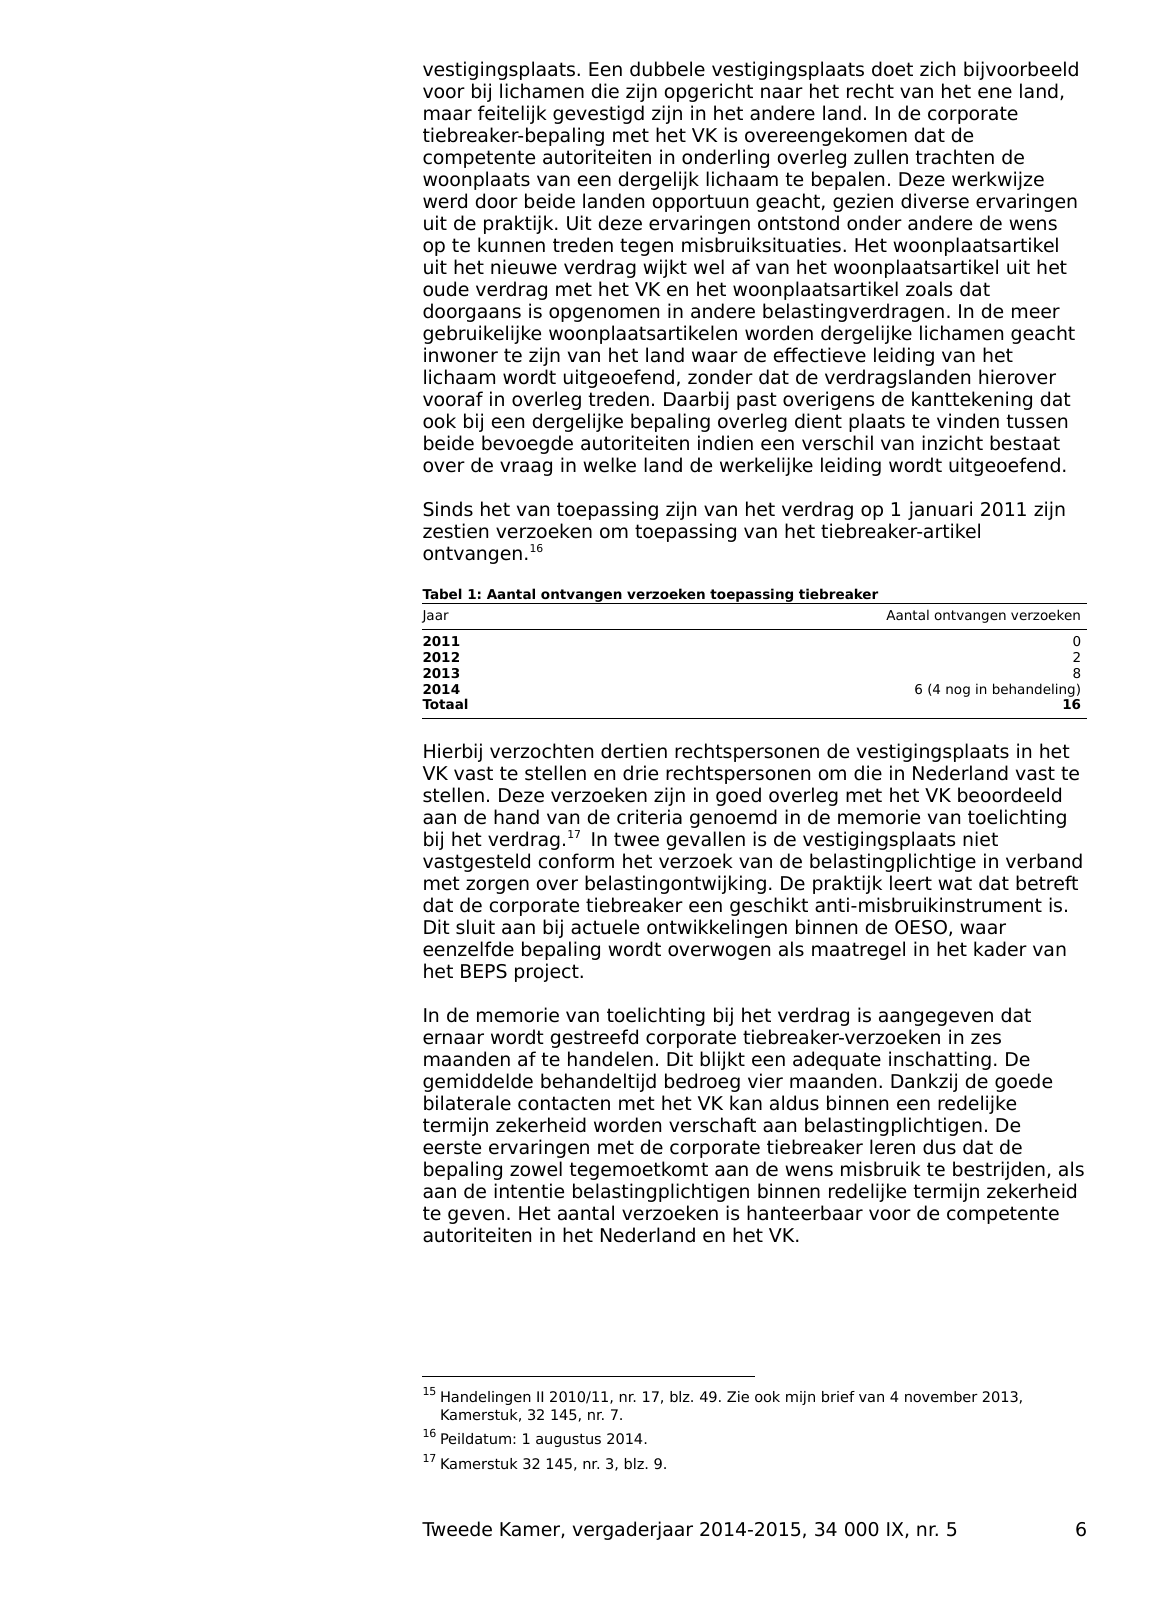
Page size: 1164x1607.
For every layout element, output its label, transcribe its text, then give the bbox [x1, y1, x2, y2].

table_cell 8 [555, 666, 1087, 681]
table_cell 2013 [422, 666, 555, 681]
text Kamerstuk 32 145, nr. 3, blz. 9. [422, 1452, 1087, 1474]
table_header Tabel 1: Aantal ontvangen verzoeken toepassing tiebreaker [422, 587, 1087, 602]
table_cell 16 [555, 697, 1087, 718]
table_cell 2014 [422, 681, 555, 697]
table_cell 2011 [422, 630, 555, 650]
text Sinds het van toepassing zijn van het verdrag op 1 januari 2011 zijn zestien verzoeken om toepassing van het tiebreaker-artikel ontvangen. [422, 499, 1087, 565]
text In de memorie van toelichting bij het verdrag is aangegeven dat ernaar wordt gestreefd corporate tiebreaker-verzoeken in zes maanden af te handelen. Dit blijkt een adequate inschatting. De gemiddelde behandeltijd bedroeg vier maanden. Dankzij de goede bilaterale contacten met het VK kan aldus binnen een redelijke termijn zekerheid worden verschaft aan belastingplichtigen. De eerste ervaringen met de corporate tiebreaker leren dus dat de bepaling zowel tegemoetkomt aan de wens misbruik te bestrijden, als aan de intentie belastingplichtigen binnen redelijke termijn zekerheid te geven. Het aantal verzoeken is hanteerbaar voor de competente autoriteiten in het Nederland en het VK. [422, 1005, 1087, 1247]
table_cell 6 (4 nog in behandeling) [555, 681, 1087, 697]
table_cell 0 [555, 630, 1087, 650]
text Handelingen II 2010/11, nr. 17, blz. 49. Zie ook mijn brief van 4 november 2013, Kamerstuk, 32 145, nr. 7. [422, 1385, 1087, 1424]
text Hierbij verzochten dertien rechtspersonen de vestigingsplaats in het VK vast te stellen en drie rechtspersonen om die in Nederland vast te stellen. Deze verzoeken zijn in goed overleg met het VK beoordeeld aan de hand van de criteria genoemd in de memorie van toelichting bij het verdrag. In twee gevallen is de vestigingsplaats niet vastgesteld conform het verzoek van de belastingplichtige in verband met zorgen over belastingontwijking. De praktijk leert wat dat betreft dat de corporate tiebreaker een geschikt anti-misbruikinstrument is. Dit sluit aan bij actuele ontwikkelingen binnen de OESO, waar eenzelfde bepaling wordt overwogen als maatregel in het kader van het BEPS project. [422, 741, 1087, 983]
text vestigingsplaats. Een dubbele vestigingsplaats doet zich bijvoorbeeld voor bij lichamen die zijn opgericht naar het recht van het ene land, maar feitelijk gevestigd zijn in het andere land. In de corporate tiebreaker-bepaling met het VK is overeengekomen dat de competente autoriteiten in onderling overleg zullen trachten de woonplaats van een dergelijk lichaam te bepalen. Deze werkwijze werd door beide landen opportuun geacht, gezien diverse ervaringen uit de praktijk. Uit deze ervaringen ontstond onder andere de wens op te kunnen treden tegen misbruiksituaties. Het woonplaatsartikel uit het nieuwe verdrag wijkt wel af van het woonplaatsartikel uit het oude verdrag met het VK en het woonplaatsartikel zoals dat doorgaans is opgenomen in andere belastingverdragen. In de meer gebruikelijke woonplaatsartikelen worden dergelijke lichamen geacht inwoner te zijn van het land waar de effectieve leiding van het lichaam wordt uitgeoefend, zonder dat de verdragslanden hierover vooraf in overleg treden. Daarbij past overigens de kanttekening dat ook bij een dergelijke bepaling overleg dient plaats te vinden tussen beide bevoegde autoriteiten indien een verschil van inzicht bestaat over de vraag in welke land de werkelijke leiding wordt uitgeoefend. [422, 59, 1087, 477]
text Peildatum: 1 augustus 2014. [422, 1427, 1087, 1449]
table_cell 2 [555, 650, 1087, 666]
table_cell 2012 [422, 650, 555, 666]
table_cell Totaal [422, 697, 555, 718]
table_cell Jaar [422, 604, 555, 628]
table_cell Aantal ontvangen verzoeken [555, 604, 1087, 628]
